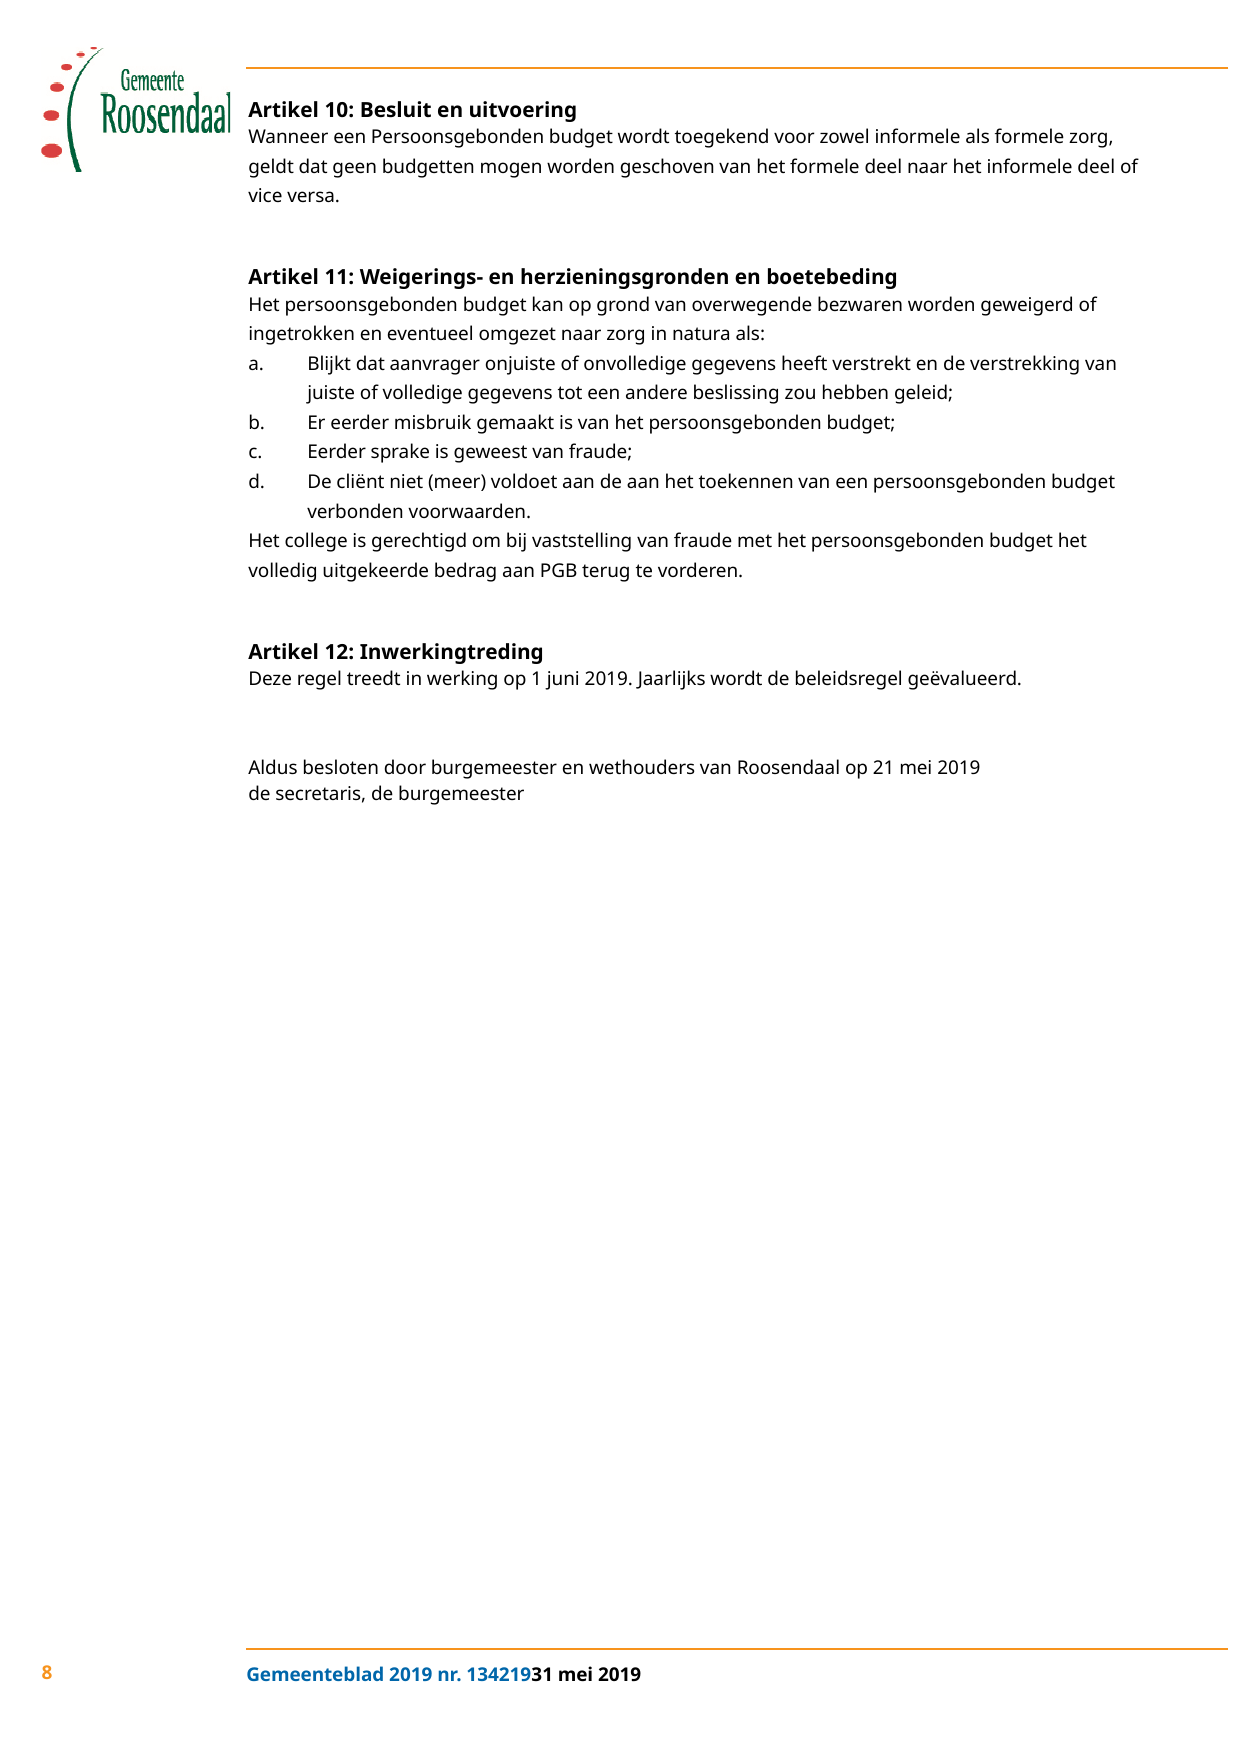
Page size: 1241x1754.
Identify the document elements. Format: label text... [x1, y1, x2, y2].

text Het college is gerechtigd om bij vaststelling van fraude met het persoonsgebonden budget het volledig uitgekeerde bedrag aan PGB terug te vorderen. [248, 527, 1152, 583]
list Eerder sprake is geweest van fraude; [248, 439, 1152, 464]
list Blijkt dat aanvrager onjuiste of onvolledige gegevens heeft verstrekt en de verstrekking van juiste of volledige gegevens tot een andere beslissing zou hebben geleid; [248, 350, 1152, 405]
text Artikel 11: Weigerings- en herzieningsgronden en boetebeding [248, 262, 1152, 291]
text Wanneer een Persoonsgebonden budget wordt toegekend voor zowel informele als formele zorg, geldt dat geen budgetten mogen worden geschoven van het formele deel naar het informele deel of vice versa. [248, 123, 1152, 208]
text Artikel 10: Besluit en uitvoering [248, 95, 1152, 123]
picture [41, 47, 231, 172]
text Deze regel treedt in werking op 1 juni 2019. Jaarlijks wordt de beleidsregel geëvalueerd. [248, 666, 1152, 691]
text Het persoonsgebonden budget kan op grond van overwegende bezwaren worden geweigerd of ingetrokken en eventueel omgezet naar zorg in natura als: [248, 291, 1152, 346]
text Artikel 12: Inwerkingtreding [248, 637, 1152, 666]
text de secretaris, de burgemeester [248, 780, 1152, 806]
list Er eerder misbruik gemaakt is van het persoonsgebonden budget; [248, 409, 1152, 435]
text Aldus besloten door burgemeester en wethouders van Roosendaal op 21 mei 2019 [248, 754, 1152, 780]
list De cliënt niet (meer) voldoet aan de aan het toekennen van een persoonsgebonden budget verbonden voorwaarden. [248, 468, 1152, 524]
